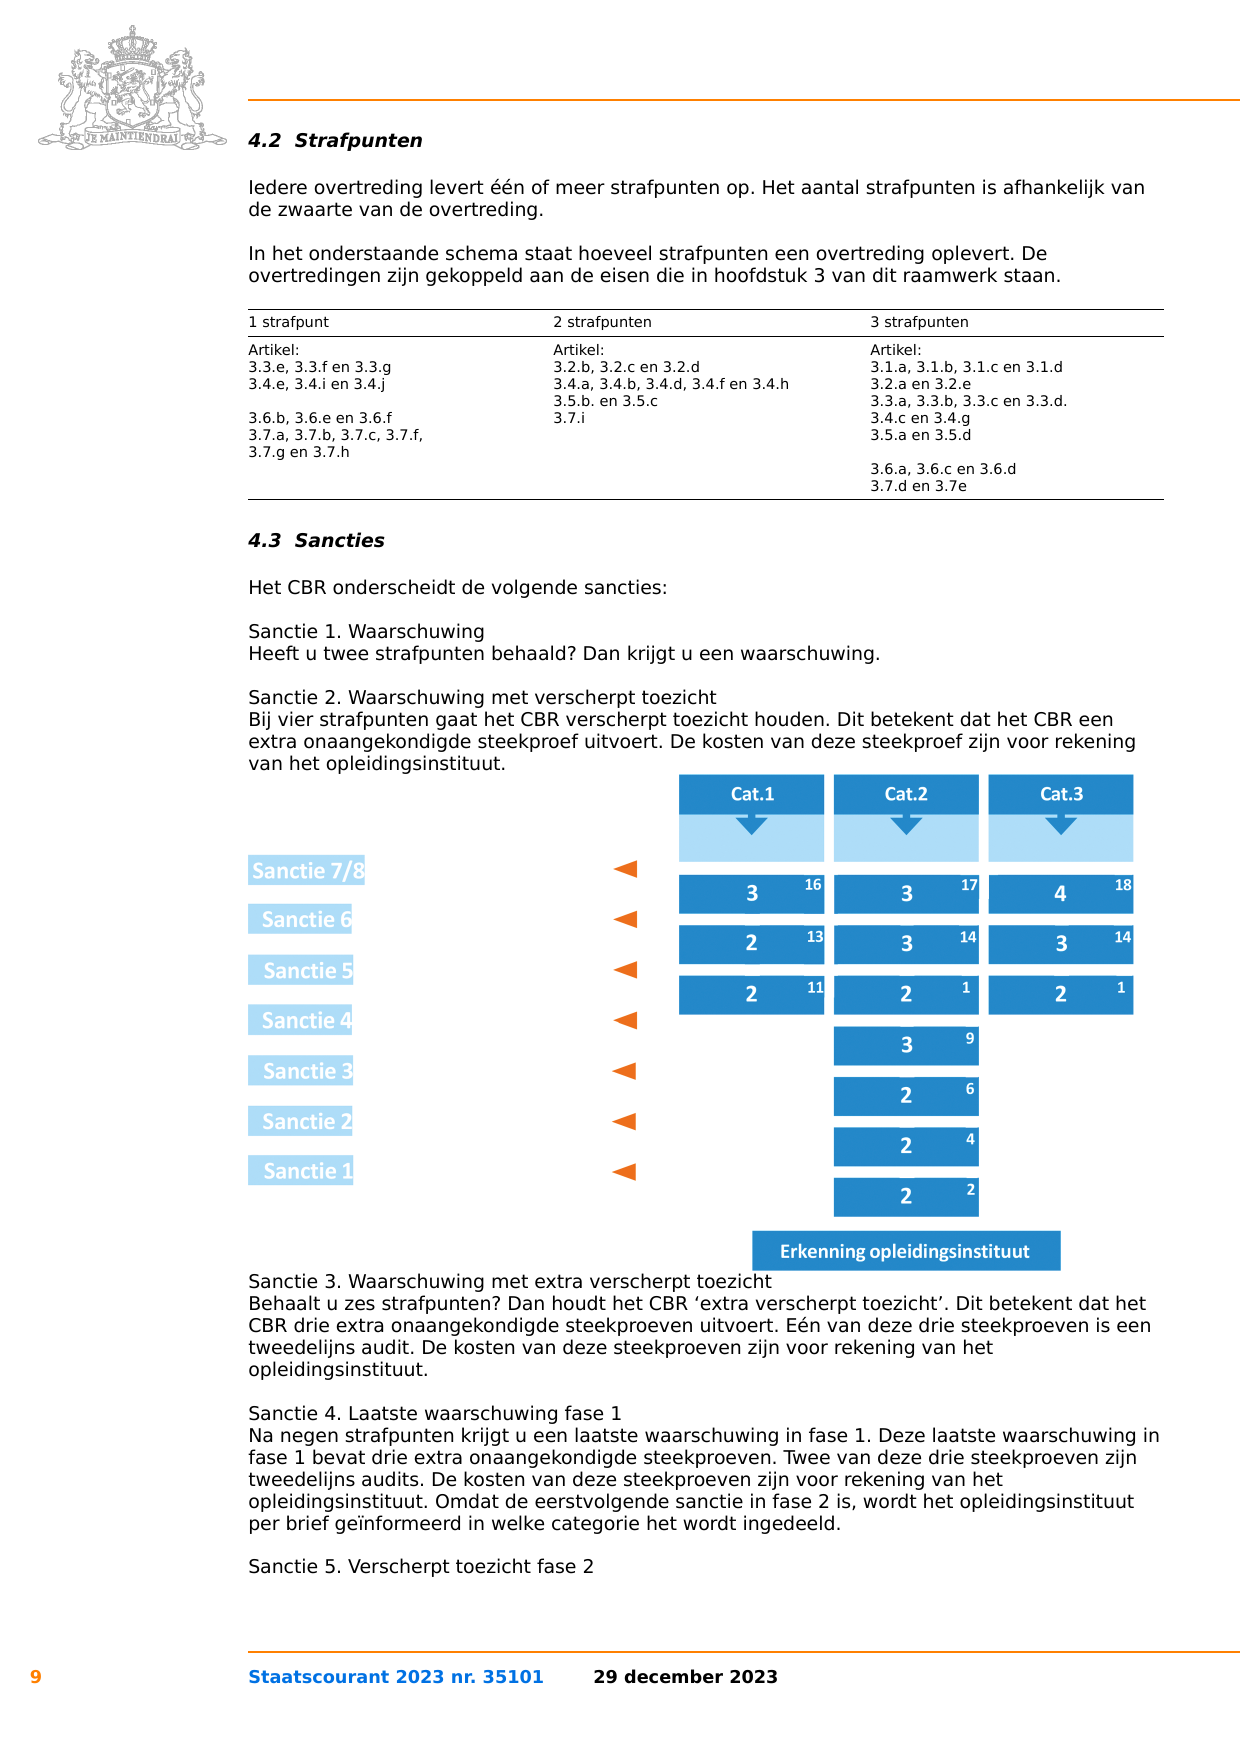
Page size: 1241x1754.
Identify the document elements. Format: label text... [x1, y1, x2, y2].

table_cell 3.4.e, 3.4.i en 3.4.j [248, 376, 547, 393]
text Het CBR onderscheidt de volgende sancties: [248, 577, 1163, 599]
table_cell 3.7.d en 3.7e [864, 478, 1163, 499]
table_cell [248, 461, 547, 477]
text Sanctie 4. Laatste waarschuwing fase 1 [248, 1403, 1163, 1424]
text Iedere overtreding levert één of meer strafpunten op. Het aantal strafpunten is afhankelijk van de zwaarte van de overtreding. [248, 177, 1163, 221]
table_cell 3.1.a, 3.1.b, 3.1.c en 3.1.d [864, 359, 1163, 376]
table_cell 3.7.a, 3.7.b, 3.7.c, 3.7.f, 3.7.g en 3.7.h [248, 427, 547, 461]
table_cell 3.7.i [547, 410, 864, 427]
table_cell Artikel: [864, 337, 1163, 359]
table_header 2 strafpunten [547, 310, 864, 336]
table_cell 3.5.a en 3.5.d [864, 427, 1163, 461]
table_cell 3.6.b, 3.6.e en 3.6.f [248, 410, 547, 427]
text Sanctie 5. Verscherpt toezicht fase 2 [248, 1556, 1163, 1578]
table_cell [547, 461, 864, 477]
table_header 3 strafpunten [864, 310, 1163, 336]
subtitle 4.2 Strafpunten [248, 130, 1163, 152]
text In het onderstaande schema staat hoeveel strafpunten een overtreding oplevert. De overtredingen zijn gekoppeld aan de eisen die in hoofdstuk 3 van dit raamwerk staan. [248, 243, 1163, 287]
table_cell 3.2.b, 3.2.c en 3.2.d [547, 359, 864, 376]
text Sanctie 3. Waarschuwing met extra verscherpt toezicht [248, 1271, 1163, 1293]
table_header 1 strafpunt [248, 310, 547, 336]
table_cell [547, 427, 864, 461]
picture [38, 25, 227, 150]
text Sanctie 1. Waarschuwing [248, 621, 1163, 643]
text Sanctie 2. Waarschuwing met verscherpt toezicht [248, 687, 1163, 709]
table_cell Artikel: [547, 337, 864, 359]
text Bij vier strafpunten gaat het CBR verscherpt toezicht houden. Dit betekent dat het CBR een extra onaangekondigde steekproef uitvoert. De kosten van deze steekproef zijn voor rekening van het opleidingsinstituut. [248, 709, 1163, 1271]
picture [248, 774, 1134, 1271]
table_cell 3.3.e, 3.3.f en 3.3.g [248, 359, 547, 376]
table_cell 3.6.a, 3.6.c en 3.6.d [864, 461, 1163, 477]
subtitle 4.3 Sancties [248, 530, 1163, 552]
text Na negen strafpunten krijgt u een laatste waarschuwing in fase 1. Deze laatste waarschuwing in fase 1 bevat drie extra onaangekondigde steekproeven. Twee van deze drie steekproeven zijn tweedelijns audits. De kosten van deze steekproeven zijn voor rekening van het opleidingsinstituut. Omdat de eerstvolgende sanctie in fase 2 is, wordt het opleidingsinstituut per brief geïnformeerd in welke categorie het wordt ingedeeld. [248, 1424, 1163, 1534]
table_cell 3.4.c en 3.4.g [864, 410, 1163, 427]
table_cell [547, 478, 864, 499]
table_cell [248, 393, 547, 409]
table_cell [248, 478, 547, 499]
table_cell 3.4.a, 3.4.b, 3.4.d, 3.4.f en 3.4.h [547, 376, 864, 393]
table_cell 3.5.b. en 3.5.c [547, 393, 864, 409]
table_cell 3.2.a en 3.2.e [864, 376, 1163, 393]
text Behaalt u zes strafpunten? Dan houdt het CBR ‘extra verscherpt toezicht’. Dit betekent dat het CBR drie extra onaangekondigde steekproeven uitvoert. Eén van deze drie steekproeven is een tweedelijns audit. De kosten van deze steekproeven zijn voor rekening van het opleidingsinstituut. [248, 1293, 1163, 1381]
table_cell Artikel: [248, 337, 547, 359]
table_cell 3.3.a, 3.3.b, 3.3.c en 3.3.d. [864, 393, 1163, 409]
text Heeft u twee strafpunten behaald? Dan krijgt u een waarschuwing. [248, 643, 1163, 665]
